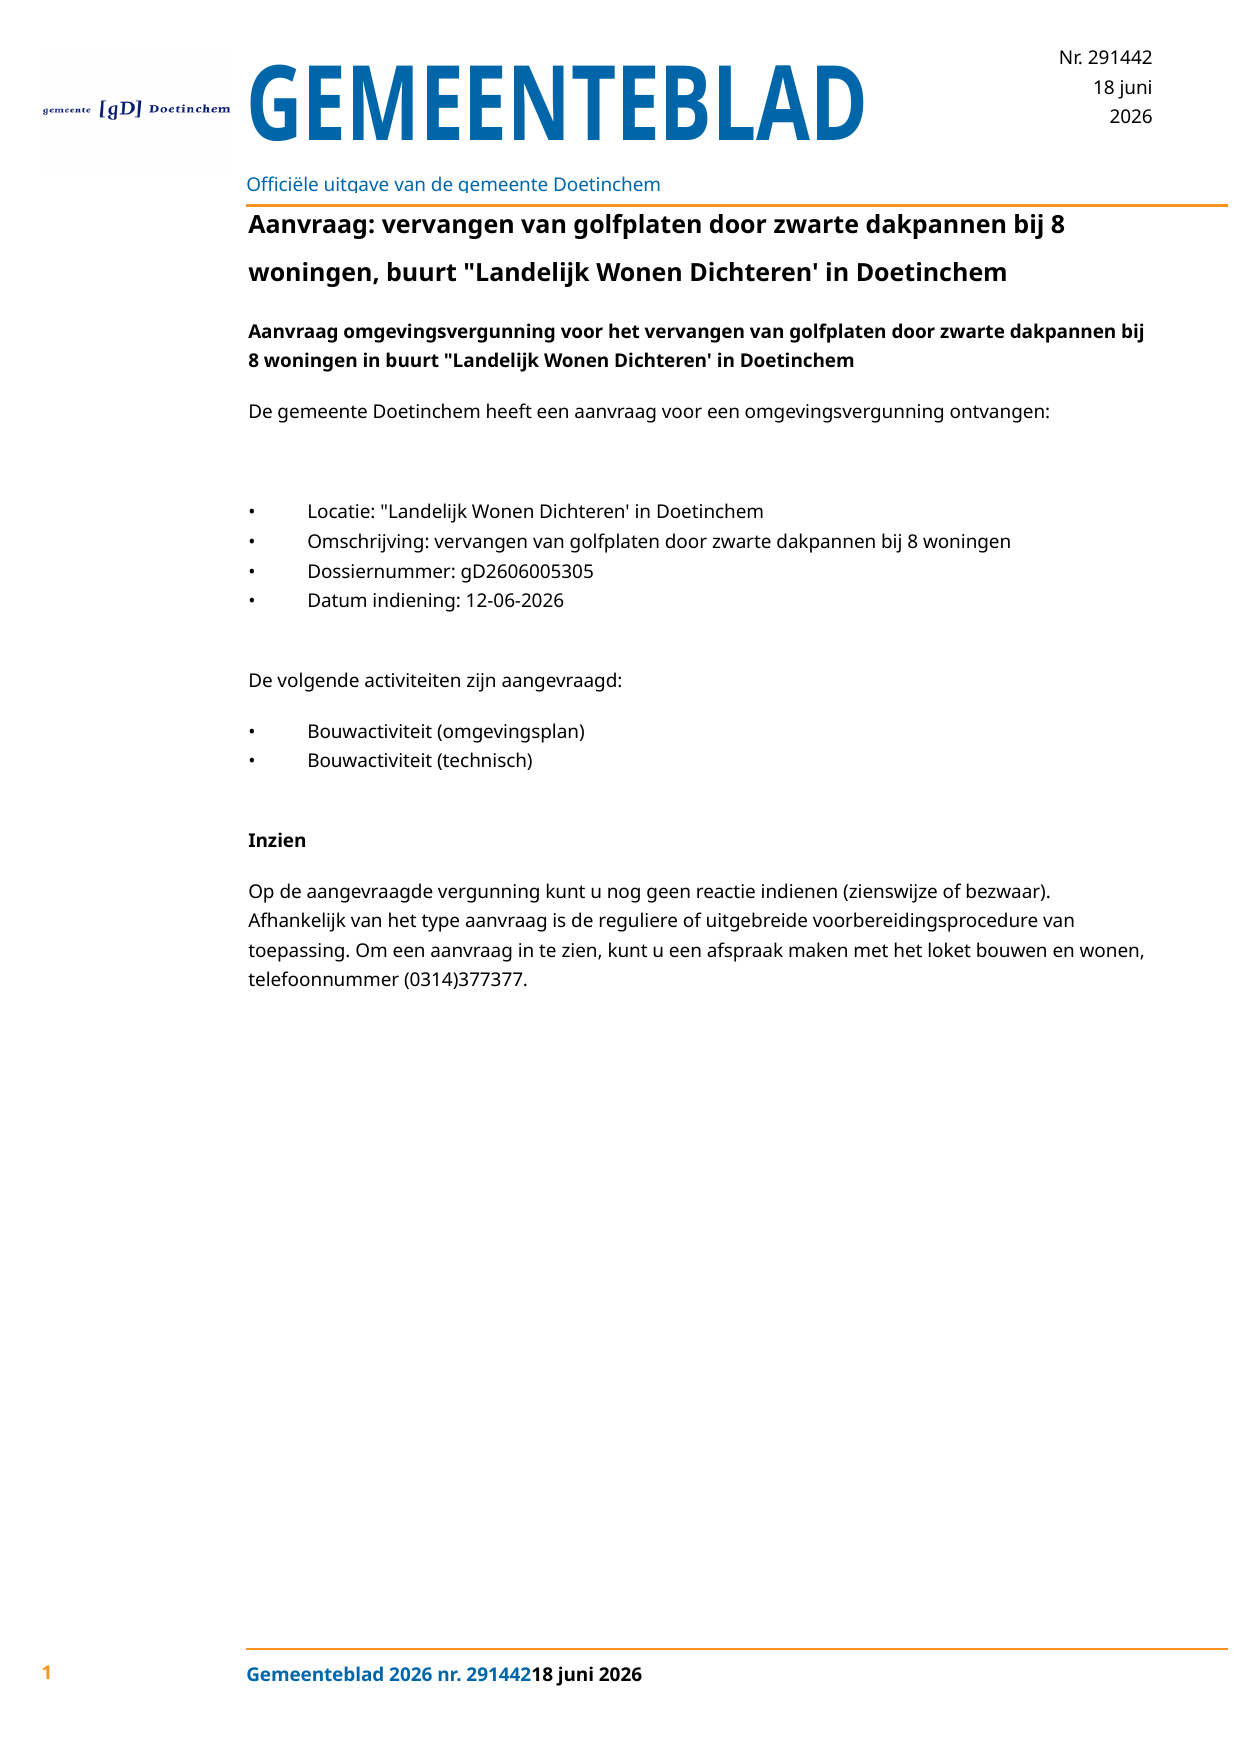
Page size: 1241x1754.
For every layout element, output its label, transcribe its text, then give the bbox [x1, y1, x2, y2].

text De volgende activiteiten zijn aangevraagd: [248, 667, 1152, 693]
text Aanvraag omgevingsvergunning voor het vervangen van golfplaten door zwarte dakpannen bij 8 woningen in buurt "Landelijk Wonen Dichteren' in Doetinchem [248, 318, 1152, 373]
list Locatie: "Landelijk Wonen Dichteren' in Doetinchem [248, 499, 1152, 524]
text Op de aangevraagde vergunning kunt u nog geen reactie indienen (zienswijze of bezwaar). Afhankelijk van het type aanvraag is de reguliere of uitgebreide voorbereidingsprocedure van toepassing. Om een aanvraag in te zien, kunt u een afspraak maken met het loket bouwen en wonen, telefoonnummer (0314)377377. [248, 878, 1152, 992]
list Omschrijving: vervangen van golfplaten door zwarte dakpannen bij 8 woningen [248, 528, 1152, 554]
list Bouwactiviteit (omgevingsplan) [248, 718, 1152, 744]
list Dossiernummer: gD2606005305 [248, 558, 1152, 584]
list Bouwactiviteit (technisch) [248, 747, 1152, 773]
picture [41, 47, 231, 172]
text Inzien [248, 827, 1152, 853]
text De gemeente Doetinchem heeft een aanvraag voor een omgevingsvergunning ontvangen: [248, 398, 1152, 424]
list Datum indiening: 12-06-2026 [248, 587, 1152, 613]
text Aanvraag: vervangen van golfplaten door zwarte dakpannen bij 8 woningen, buurt "Landelijk Wonen Dichteren' in Doetinchem [248, 207, 1152, 288]
